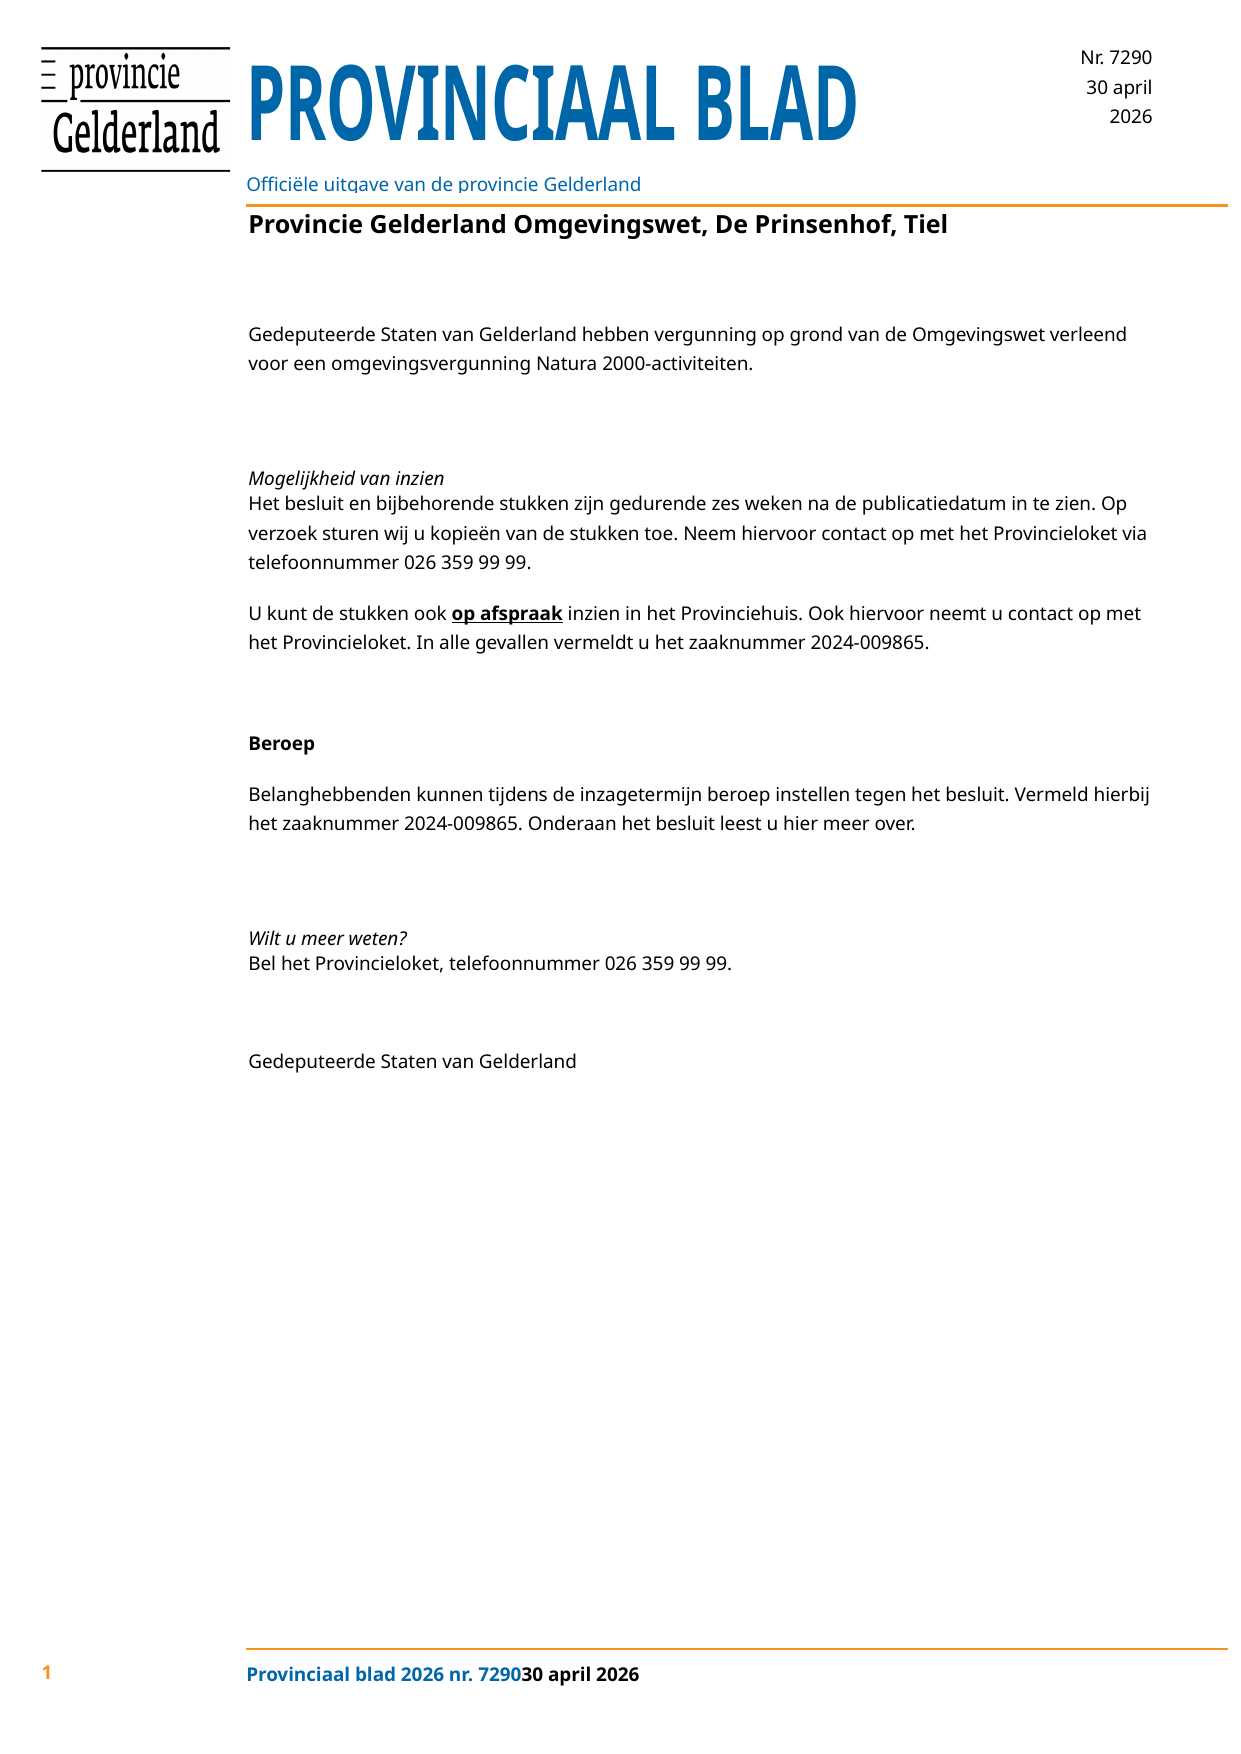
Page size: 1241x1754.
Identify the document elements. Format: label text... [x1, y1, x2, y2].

text Bel het Provincieloket, telefoonnummer 026 359 99 99. [248, 951, 1152, 976]
text Wilt u meer weten? [248, 925, 1152, 951]
text Provincie Gelderland Omgevingswet, De Prinsenhof, Tiel [248, 207, 1152, 241]
picture [41, 47, 231, 172]
text U kunt de stukken ook op afspraak inzien in het Provinciehuis. Ook hiervoor neemt u contact op met het Provincieloket. In alle gevallen vermeldt u het zaaknummer 2024-009865. [248, 600, 1152, 655]
text Gedeputeerde Staten van Gelderland hebben vergunning op grond van de Omgevingswet verleend voor een omgevingsvergunning Natura 2000-activiteiten. [248, 321, 1152, 376]
text Mogelijkheid van inzien [248, 465, 1152, 490]
text Belanghebbenden kunnen tijdens de inzagetermijn beroep instellen tegen het besluit. Vermeld hierbij het zaaknummer 2024-009865. Onderaan het besluit leest u hier meer over. [248, 781, 1152, 836]
text Beroep [248, 730, 1152, 756]
text Gedeputeerde Staten van Gelderland [248, 1049, 1152, 1074]
text Het besluit en bijbehorende stukken zijn gedurende zes weken na de publicatiedatum in te zien. Op verzoek sturen wij u kopieën van de stukken toe. Neem hiervoor contact op met het Provincieloket via telefoonnummer 026 359 99 99. [248, 490, 1152, 575]
